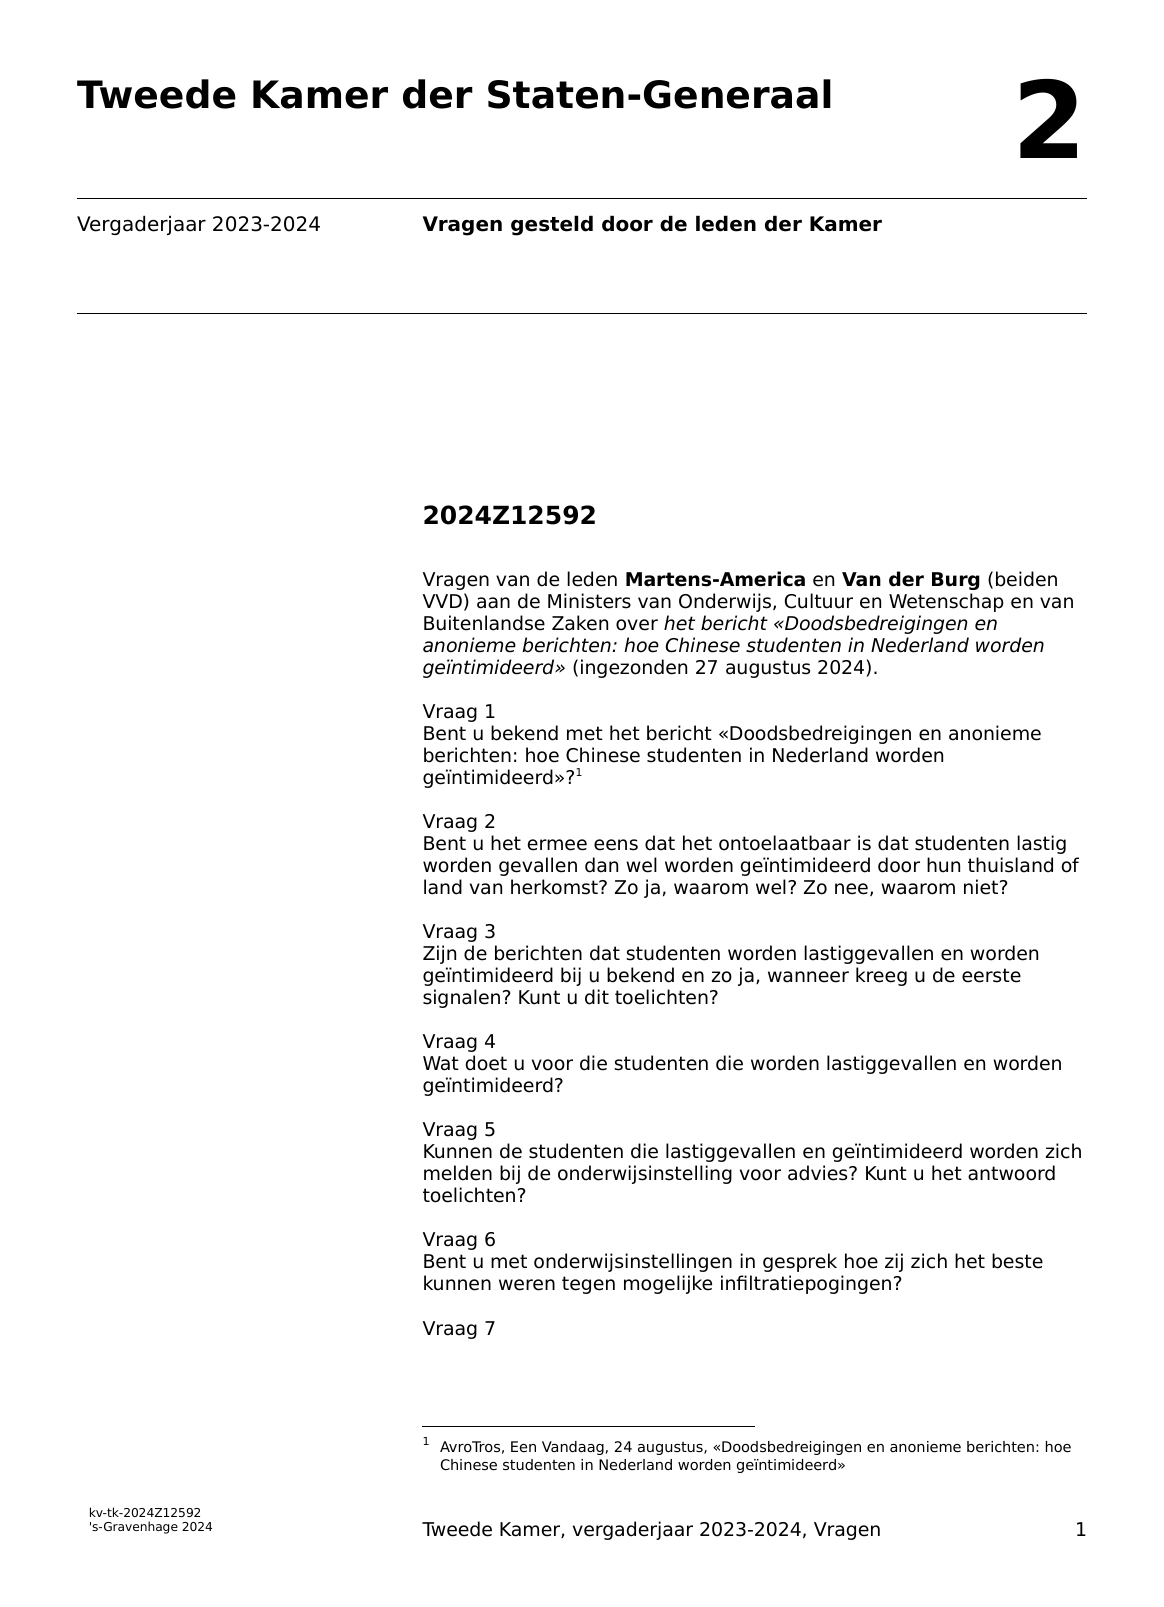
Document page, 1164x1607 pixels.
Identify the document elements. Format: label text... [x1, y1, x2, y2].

text Vraag 1 [422, 701, 1087, 723]
text Vraag 2 [422, 811, 1087, 833]
table_header 2 [886, 59, 1087, 198]
text Vraag 7 [422, 1317, 1087, 1339]
text AvroTros, Een Vandaag, 24 augustus, «Doodsbedreigingen en anonieme berichten: hoe Chinese studenten in Nederland worden geïntimideerd» [422, 1435, 1087, 1474]
text 2024Z12592 [422, 501, 1087, 531]
text Vraag 5 [422, 1119, 1087, 1141]
table_cell Vergaderjaar 2023-2024 [77, 199, 422, 313]
text Vraag 3 [422, 921, 1087, 943]
text Zijn de berichten dat studenten worden lastiggevallen en worden geïntimideerd bij u bekend en zo ja, wanneer kreeg u de eerste signalen? Kunt u dit toelichten? [422, 943, 1087, 1009]
text Bent u bekend met het bericht «Doodsbedreigingen en anonieme berichten: hoe Chinese studenten in Nederland worden geïntimideerd»? [422, 723, 1087, 789]
text 's-Gravenhage 2024 [88, 1520, 323, 1534]
text Vraag 4 [422, 1031, 1087, 1053]
table_header Tweede Kamer der Staten-Generaal [77, 59, 886, 198]
table_cell Vragen gesteld door de leden der Kamer [422, 199, 1087, 313]
text Bent u het ermee eens dat het ontoelaatbaar is dat studenten lastig worden gevallen dan wel worden geïntimideerd door hun thuisland of land van herkomst? Zo ja, waarom wel? Zo nee, waarom niet? [422, 833, 1087, 899]
text Vraag 6 [422, 1229, 1087, 1251]
text Kunnen de studenten die lastiggevallen en geïntimideerd worden zich melden bij de onderwijsinstelling voor advies? Kunt u het antwoord toelichten? [422, 1141, 1087, 1207]
text Wat doet u voor die studenten die worden lastiggevallen en worden geïntimideerd? [422, 1053, 1087, 1097]
text Bent u met onderwijsinstellingen in gesprek hoe zij zich het beste kunnen weren tegen mogelijke infiltratiepogingen? [422, 1251, 1087, 1295]
text kv-tk-2024Z12592 [88, 1506, 323, 1520]
text Vragen van de leden Martens-America en Van der Burg (beiden VVD) aan de Ministers van Onderwijs, Cultuur en Wetenschap en van Buitenlandse Zaken over het bericht «Doodsbedreigingen en anonieme berichten: hoe Chinese studenten in Nederland worden geïntimideerd» (ingezonden 27 augustus 2024). [422, 569, 1087, 679]
